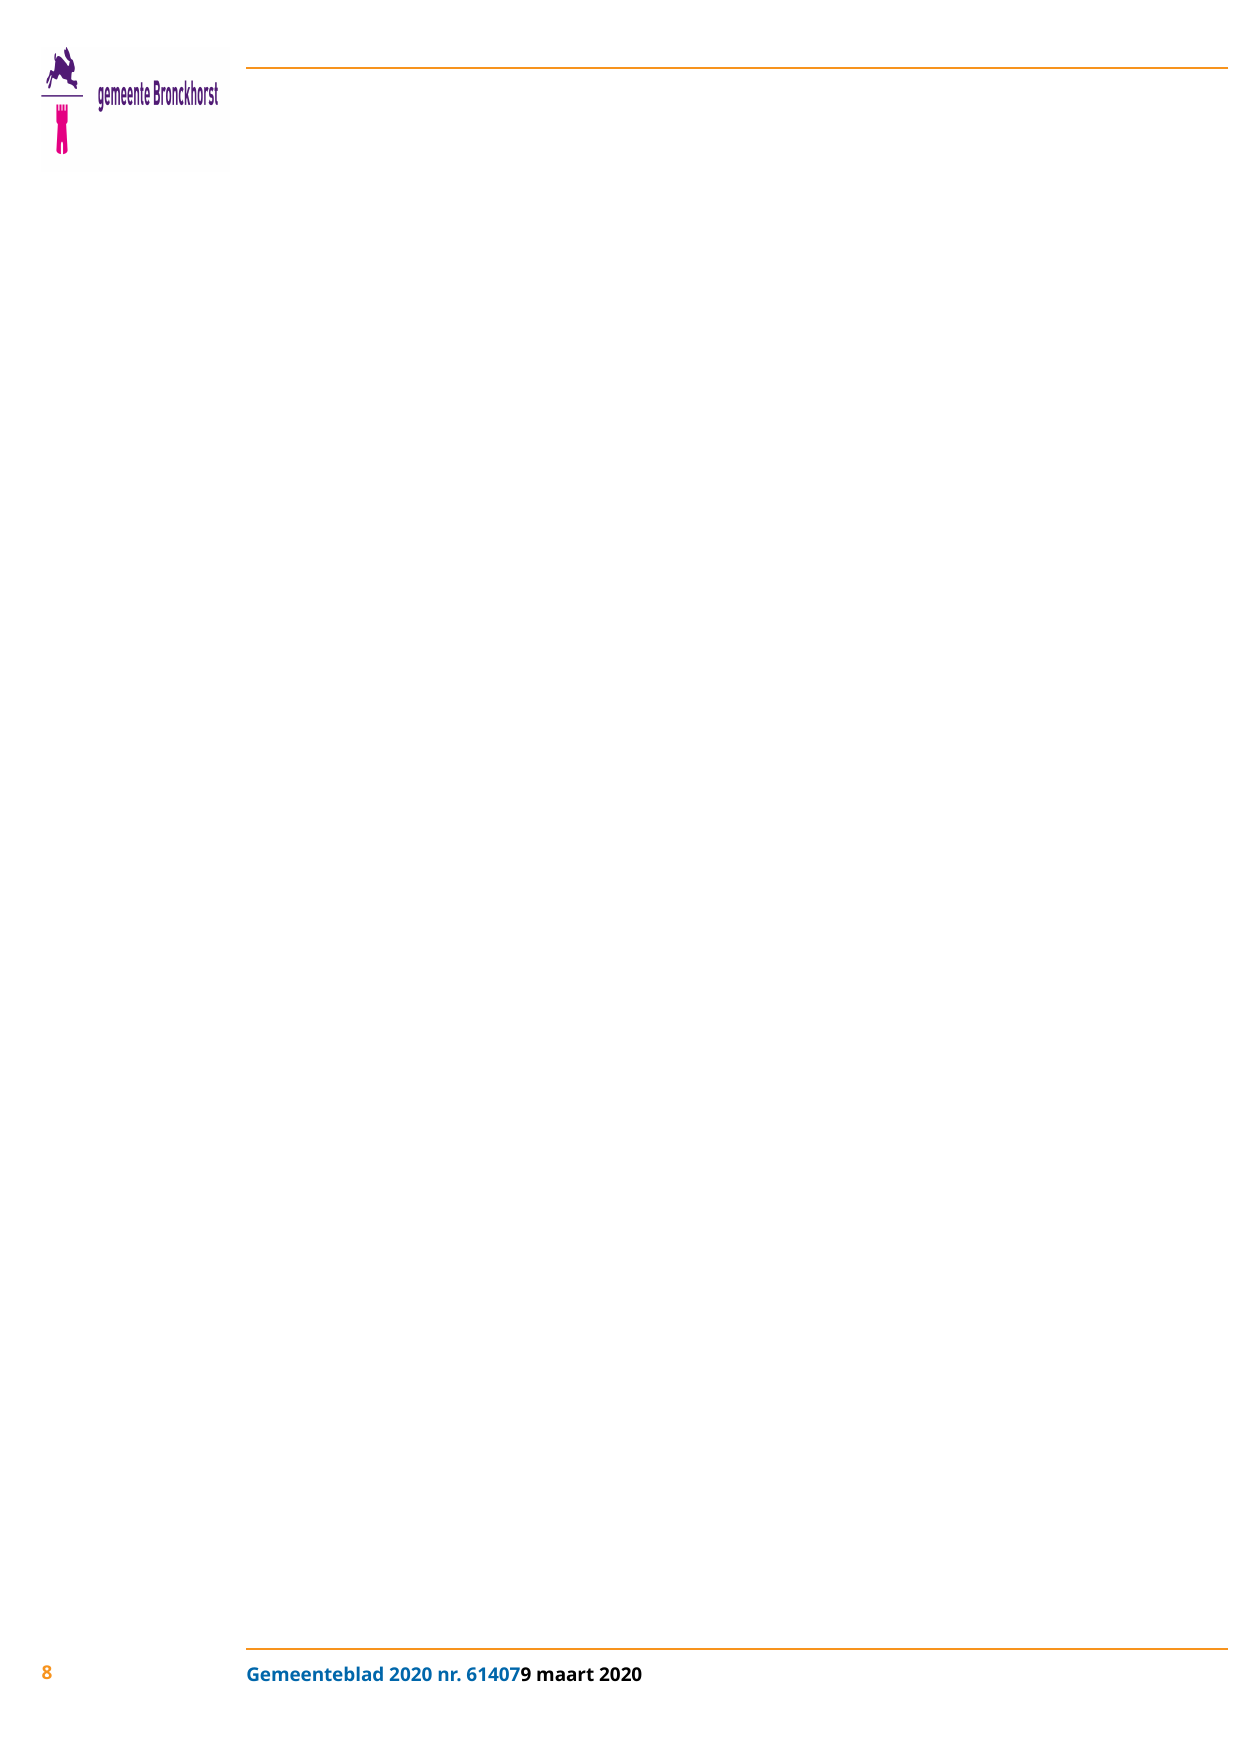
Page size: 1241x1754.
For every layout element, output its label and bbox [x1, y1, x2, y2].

picture [41, 47, 231, 172]
